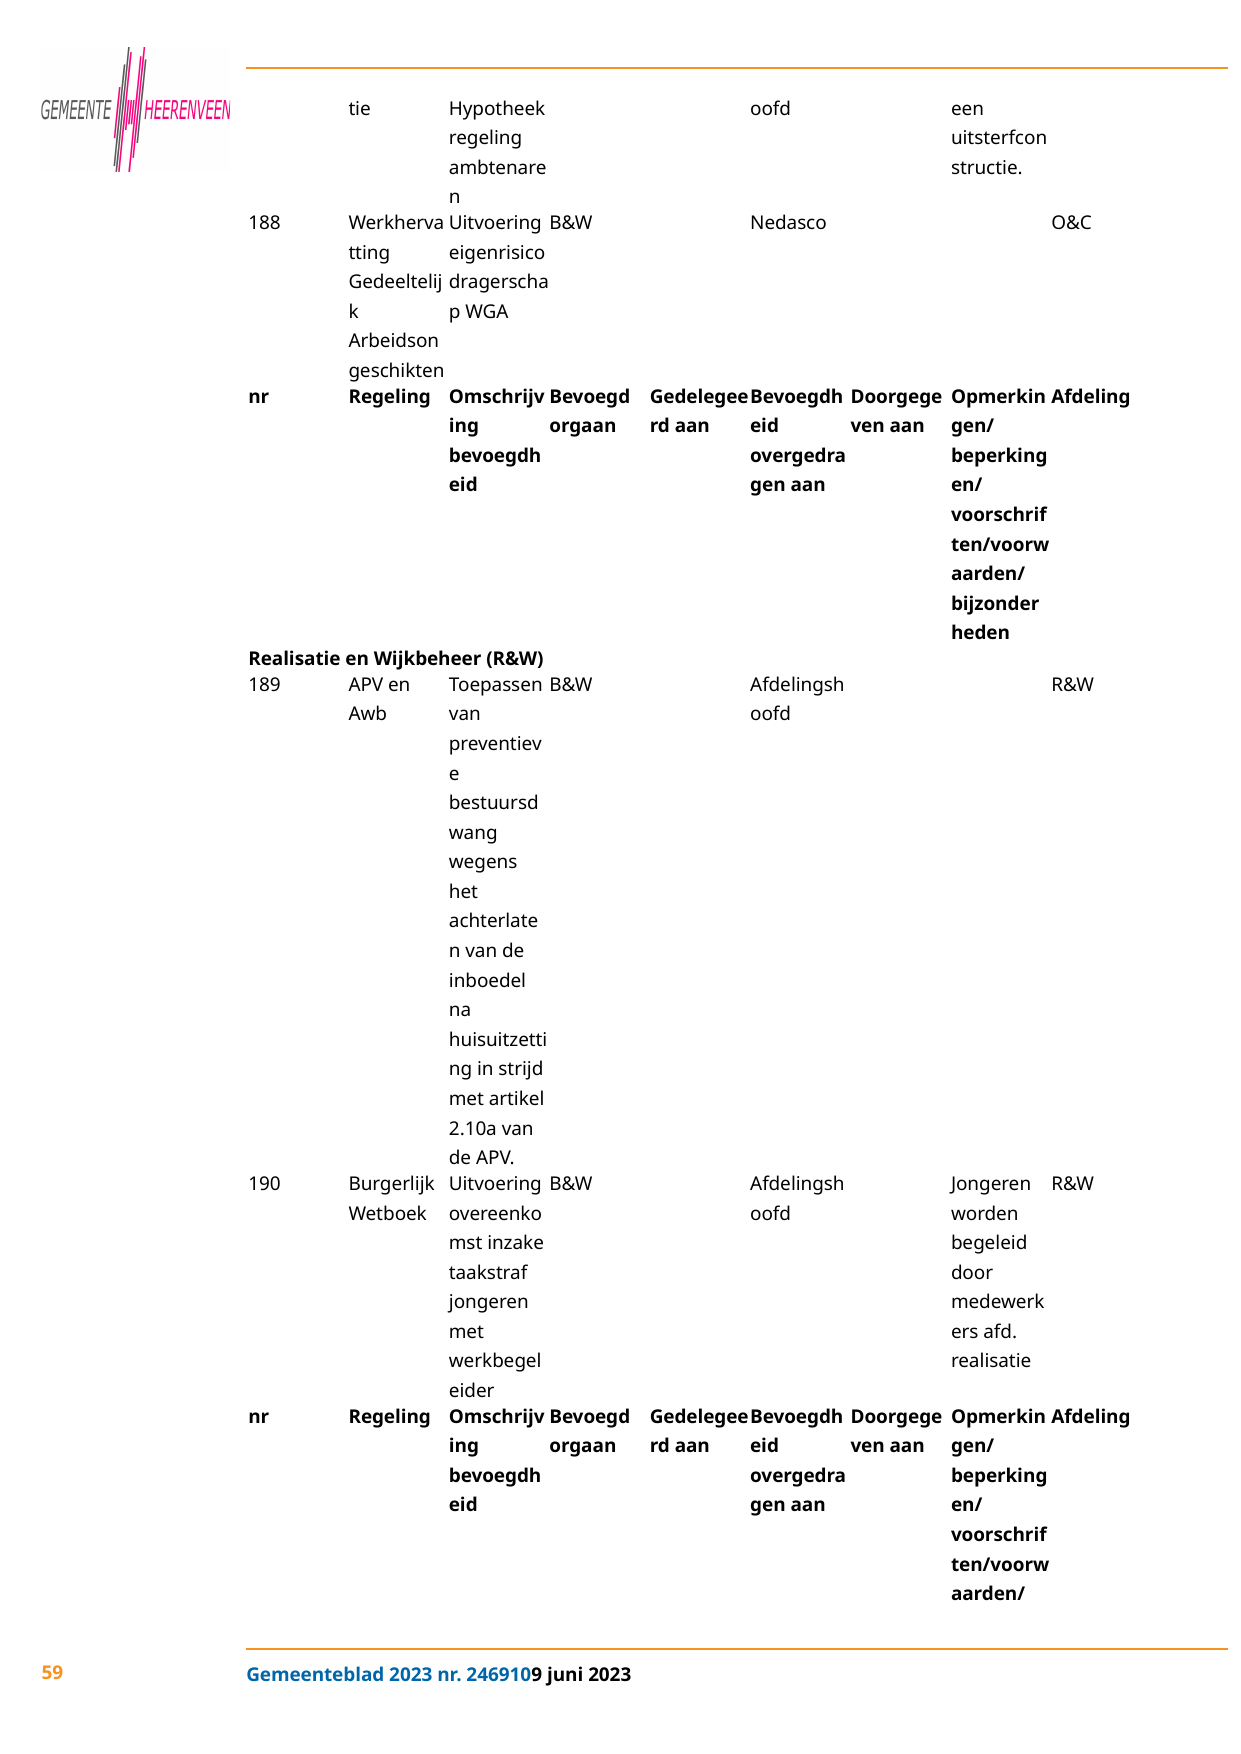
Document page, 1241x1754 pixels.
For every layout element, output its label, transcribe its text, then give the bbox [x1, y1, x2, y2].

table_cell Uitvoering eigenrisicodragerschap WGA [449, 209, 549, 383]
table_cell [248, 95, 348, 209]
table_cell Regeling [348, 383, 449, 645]
table_cell 189 [248, 671, 348, 1170]
table_cell Burgerlijk Wetboek [348, 1170, 449, 1403]
table_cell 190 [248, 1170, 348, 1403]
table_cell [850, 209, 951, 383]
table_cell Bevoegdheid overgedragen aan [750, 1403, 850, 1606]
table_cell Bevoegd orgaan [549, 1403, 649, 1606]
table_cell Realisatie en Wijkbeheer (R&W) [248, 645, 1152, 671]
table_cell Regeling [348, 1403, 449, 1606]
table_cell nr [248, 383, 348, 645]
table_cell Opmerkingen/beperkingen/ voorschriften/voorwaarden/ [951, 1403, 1051, 1606]
table_cell R&W [1051, 671, 1152, 1170]
table_cell Bevoegdheid overgedragen aan [750, 383, 850, 645]
table_cell Omschrijving bevoegdheid [449, 383, 549, 645]
table_cell Hypotheekregeling ambtenaren [449, 95, 549, 209]
table_cell R&W [1051, 1170, 1152, 1403]
picture [41, 47, 231, 172]
table_cell Gedelegeerd aan [650, 383, 750, 645]
table_cell O&C [1051, 209, 1152, 383]
table_cell Werkhervatting Gedeeltelijk Arbeidsongeschikten [348, 209, 449, 383]
table_cell APV en Awb [348, 671, 449, 1170]
table_cell Nedasco [750, 209, 850, 383]
table_cell Doorgegeven aan [850, 383, 951, 645]
table_cell [650, 95, 750, 209]
table_cell [951, 209, 1051, 383]
table_cell oofd [750, 95, 850, 209]
table_cell [650, 209, 750, 383]
table_cell [1051, 95, 1152, 209]
table_cell Afdelingshoofd [750, 671, 850, 1170]
table_cell [850, 1170, 951, 1403]
table_cell Jongeren worden begeleid door medewerkers afd. realisatie [951, 1170, 1051, 1403]
table_cell Gedelegeerd aan [650, 1403, 750, 1606]
table_cell Afdeling [1051, 383, 1152, 645]
table_cell tie [348, 95, 449, 209]
table_cell Omschrijving bevoegdheid [449, 1403, 549, 1606]
table_cell Doorgegeven aan [850, 1403, 951, 1606]
table_cell 188 [248, 209, 348, 383]
table_cell Opmerkingen/beperkingen/ voorschriften/voorwaarden/ bijzonderheden [951, 383, 1051, 645]
table_cell B&W [549, 1170, 649, 1403]
table_cell B&W [549, 671, 649, 1170]
table_cell [650, 1170, 750, 1403]
table_cell Afdeling [1051, 1403, 1152, 1606]
table_cell [549, 95, 649, 209]
table_cell een uitsterfconstructie. [951, 95, 1051, 209]
table_cell [850, 95, 951, 209]
table_cell B&W [549, 209, 649, 383]
table_cell Uitvoering overeenkomst inzake taakstraf jongeren met werkbegeleider [449, 1170, 549, 1403]
table_cell Toepassen van preventieve bestuursdwang wegens het achterlaten van de inboedel na huisuitzetting in strijd met artikel 2.10a van de APV. [449, 671, 549, 1170]
table_cell Afdelingshoofd [750, 1170, 850, 1403]
table_cell [951, 671, 1051, 1170]
table_cell [850, 671, 951, 1170]
table_cell nr [248, 1403, 348, 1606]
table_cell [650, 671, 750, 1170]
table_cell Bevoegd orgaan [549, 383, 649, 645]
